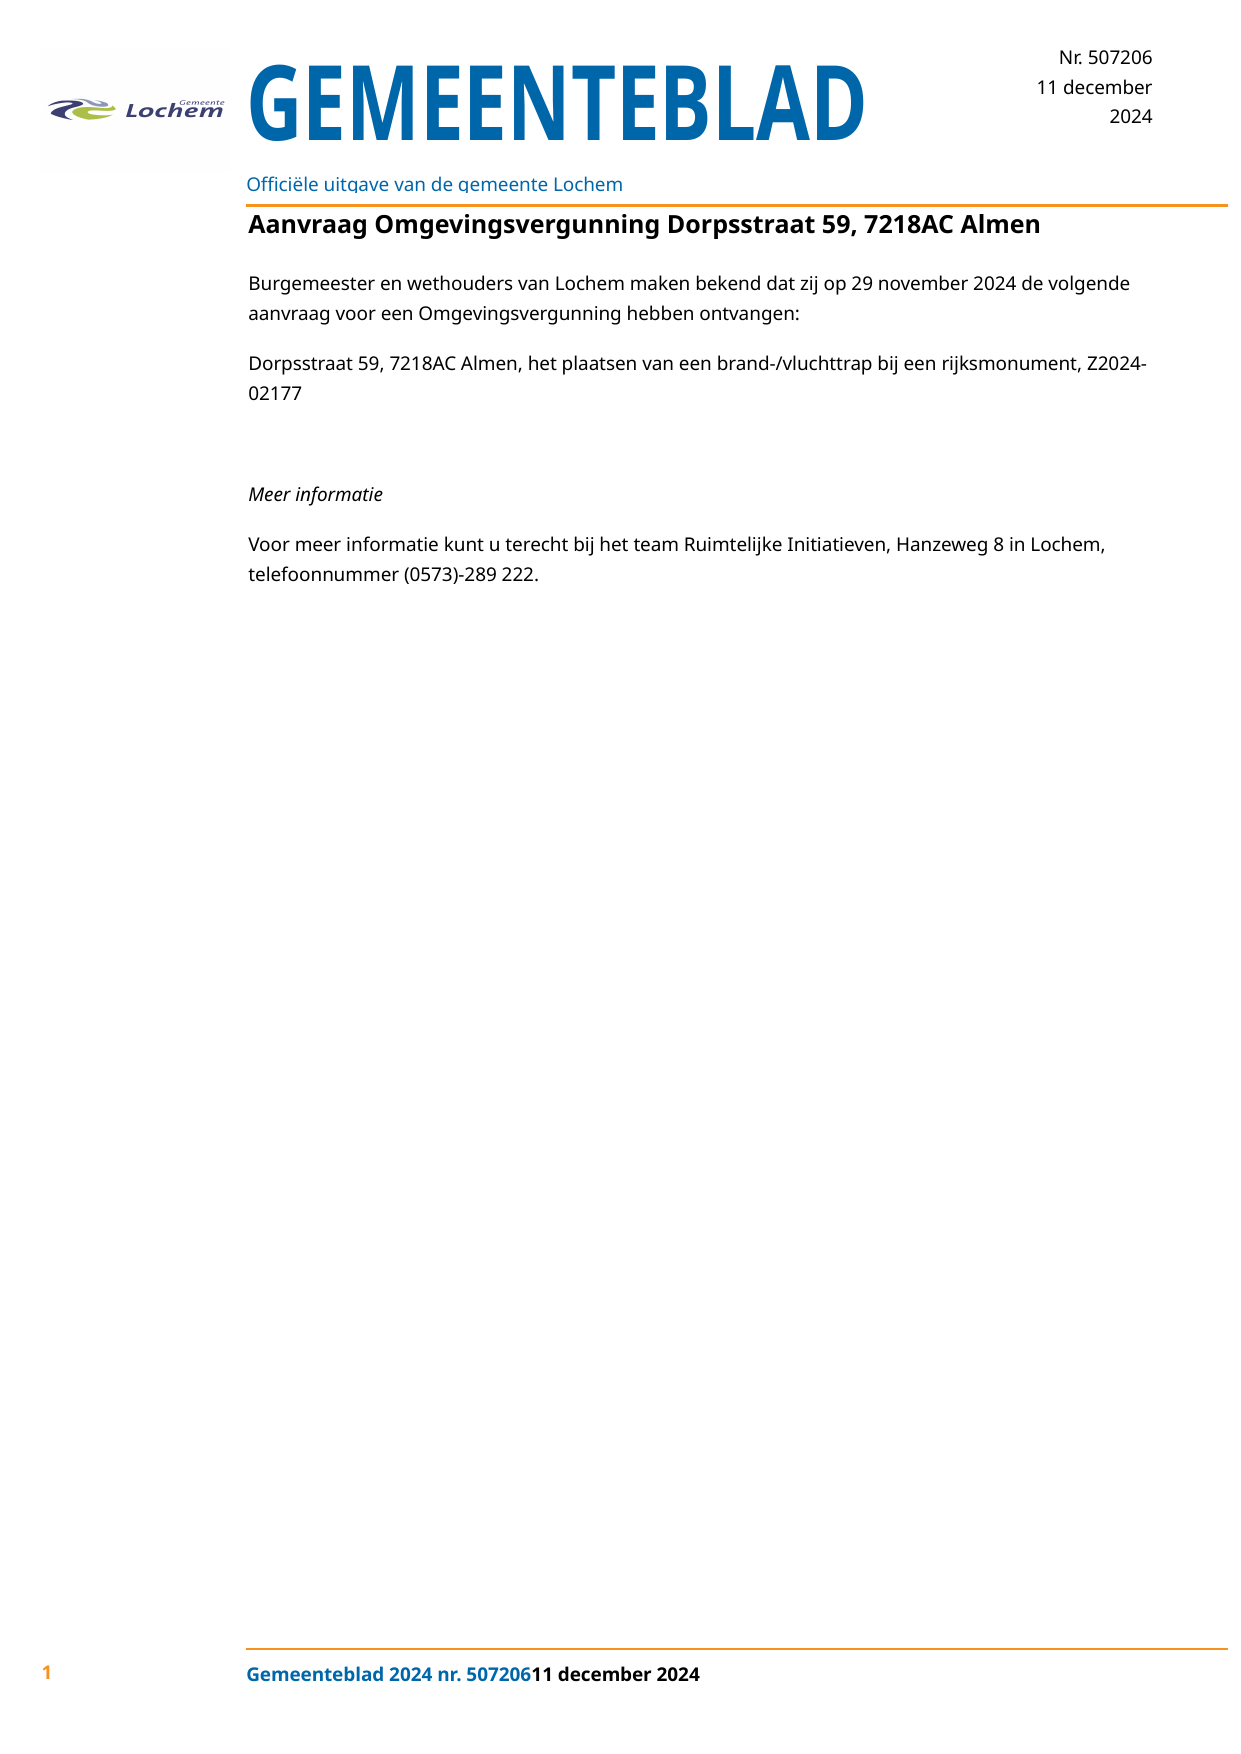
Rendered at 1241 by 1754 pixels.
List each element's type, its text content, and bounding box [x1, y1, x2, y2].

picture [41, 47, 231, 172]
text Aanvraag Omgevingsvergunning Dorpsstraat 59, 7218AC Almen [248, 207, 1152, 241]
text Dorpsstraat 59, 7218AC Almen, het plaatsen van een brand-/vluchttrap bij een rijksmonument, Z2024-02177 [248, 350, 1152, 406]
text Voor meer informatie kunt u terecht bij het team Ruimtelijke Initiatieven, Hanzeweg 8 in Lochem, telefoonnummer (0573)-289 222. [248, 531, 1152, 586]
text Burgemeester en wethouders van Lochem maken bekend dat zij op 29 november 2024 de volgende aanvraag voor een Omgevingsvergunning hebben ontvangen: [248, 270, 1152, 326]
text Meer informatie [248, 481, 1152, 506]
